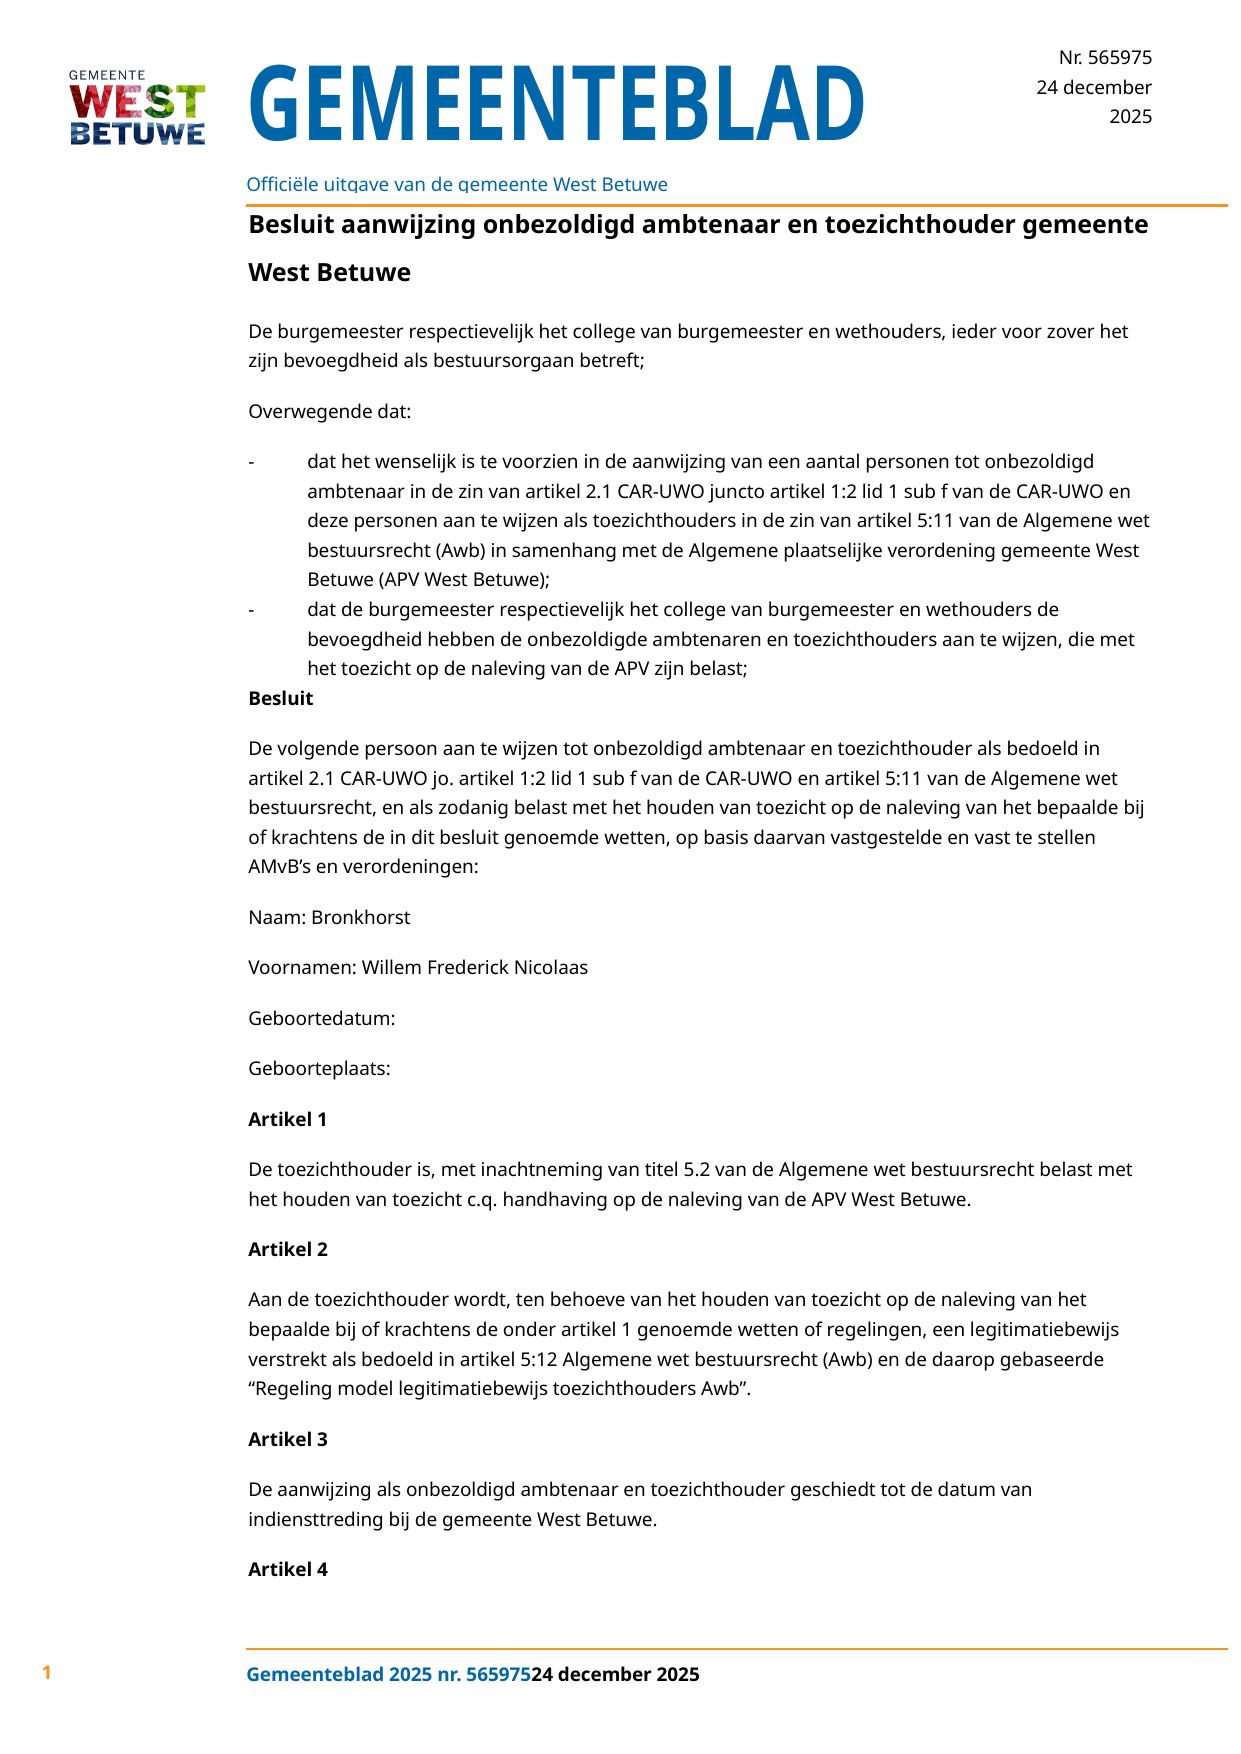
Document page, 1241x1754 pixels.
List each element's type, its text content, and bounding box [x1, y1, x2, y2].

text De aanwijzing als onbezoldigd ambtenaar en toezichthouder geschiedt tot de datum van indiensttreding bij de gemeente West Betuwe. [248, 1476, 1152, 1532]
text Geboorteplaats: [248, 1055, 1152, 1081]
text De burgemeester respectievelijk het college van burgemeester en wethouders, ieder voor zover het zijn bevoegdheid als bestuursorgaan betreft; [248, 318, 1152, 373]
text Besluit aanwijzing onbezoldigd ambtenaar en toezichthouder gemeente West Betuwe [248, 207, 1152, 288]
text Naam: Bronkhorst [248, 904, 1152, 930]
text Artikel 2 [248, 1236, 1152, 1262]
text Artikel 1 [248, 1106, 1152, 1132]
text De toezichthouder is, met inachtneming van titel 5.2 van de Algemene wet bestuursrecht belast met het houden van toezicht c.q. handhaving op de naleving van de APV West Betuwe. [248, 1156, 1152, 1212]
text Artikel 3 [248, 1426, 1152, 1452]
text Overwegende dat: [248, 398, 1152, 424]
picture [41, 47, 231, 172]
text Artikel 4 [248, 1556, 1152, 1582]
list dat de burgemeester respectievelijk het college van burgemeester en wethouders de bevoegdheid hebben de onbezoldigde ambtenaren en toezichthouders aan te wijzen, die met het toezicht op de naleving van de APV zijn belast; [248, 596, 1152, 681]
text Aan de toezichthouder wordt, ten behoeve van het houden van toezicht op de naleving van het bepaalde bij of krachtens de onder artikel 1 genoemde wetten of regelingen, een legitimatiebewijs verstrekt als bedoeld in artikel 5:12 Algemene wet bestuursrecht (Awb) en de daarop gebaseerde “Regeling model legitimatiebewijs toezichthouders Awb”. [248, 1287, 1152, 1401]
list dat het wenselijk is te voorzien in de aanwijzing van een aantal personen tot onbezoldigd ambtenaar in de zin van artikel 2.1 CAR-UWO juncto artikel 1:2 lid 1 sub f van de CAR-UWO en deze personen aan te wijzen als toezichthouders in de zin van artikel 5:11 van de Algemene wet bestuursrecht (Awb) in samenhang met de Algemene plaatselijke verordening gemeente West Betuwe (APV West Betuwe); [248, 448, 1152, 592]
text Geboortedatum: [248, 1005, 1152, 1031]
text Voornamen: Willem Frederick Nicolaas [248, 954, 1152, 980]
text Besluit [248, 685, 1152, 711]
text De volgende persoon aan te wijzen tot onbezoldigd ambtenaar en toezichthouder als bedoeld in artikel 2.1 CAR-UWO jo. artikel 1:2 lid 1 sub f van de CAR-UWO en artikel 5:11 van de Algemene wet bestuursrecht, en als zodanig belast met het houden van toezicht op de naleving van het bepaalde bij of krachtens de in dit besluit genoemde wetten, op basis daarvan vastgestelde en vast te stellen AMvB’s en verordeningen: [248, 735, 1152, 879]
